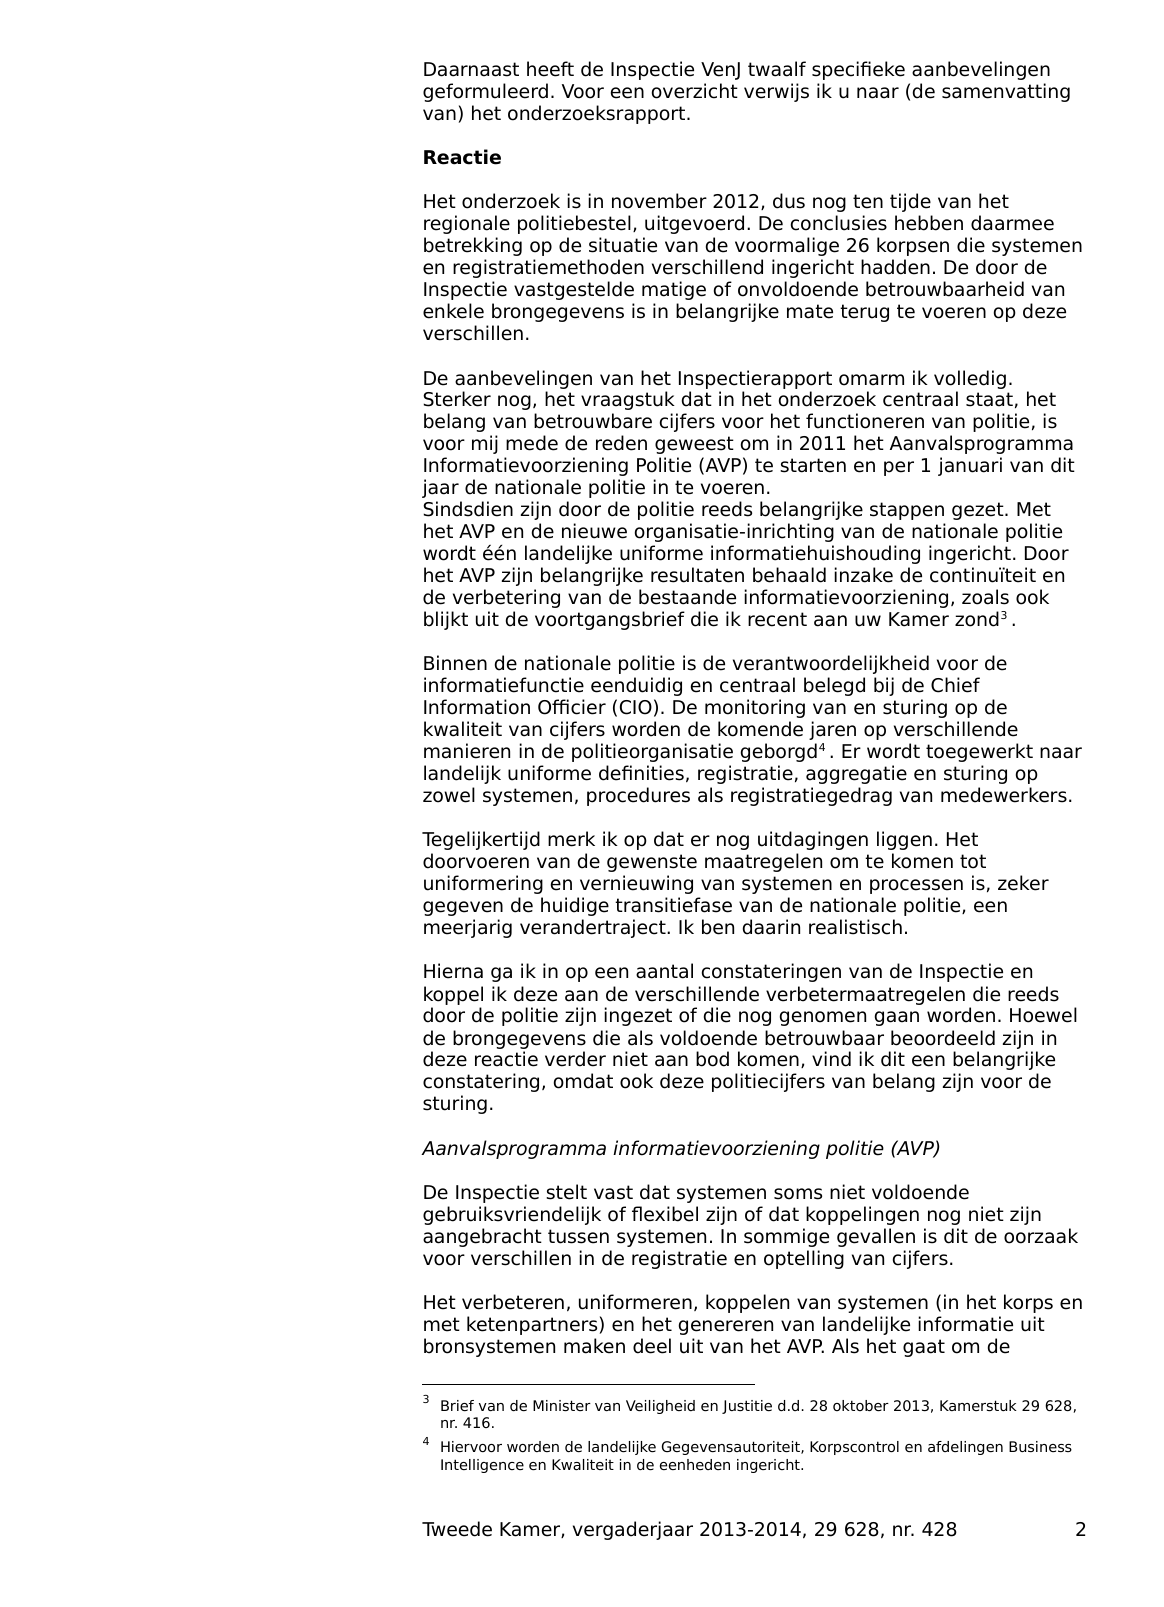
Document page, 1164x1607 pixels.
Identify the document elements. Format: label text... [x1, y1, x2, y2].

text Daarnaast heeft de Inspectie VenJ twaalf specifieke aanbevelingen geformuleerd. Voor een overzicht verwijs ik u naar (de samenvatting van) het onderzoeksrapport. [422, 59, 1087, 125]
text Het verbeteren, uniformeren, koppelen van systemen (in het korps en met ketenpartners) en het genereren van landelijke informatie uit bronsystemen maken deel uit van het AVP. Als het gaat om de [422, 1292, 1087, 1358]
text Het onderzoek is in november 2012, dus nog ten tijde van het regionale politiebestel, uitgevoerd. De conclusies hebben daarmee betrekking op de situatie van de voormalige 26 korpsen die systemen en registratiemethoden verschillend ingericht hadden. De door de Inspectie vastgestelde matige of onvoldoende betrouwbaarheid van enkele brongegevens is in belangrijke mate terug te voeren op deze verschillen. [422, 191, 1087, 345]
text Hiervoor worden de landelijke Gegevensautoriteit, Korpscontrol en afdelingen Business Intelligence en Kwaliteit in de eenheden ingericht. [422, 1435, 1087, 1474]
subtitle Reactie [422, 147, 1087, 169]
text Binnen de nationale politie is de verantwoordelijkheid voor de informatiefunctie eenduidig en centraal belegd bij de Chief Information Officier (CIO). De monitoring van en sturing op de kwaliteit van cijfers worden de komende jaren op verschillende manieren in de politieorganisatie geborgd. Er wordt toegewerkt naar landelijk uniforme definities, registratie, aggregatie en sturing op zowel systemen, procedures als registratiegedrag van medewerkers. [422, 653, 1087, 807]
text De aanbevelingen van het Inspectierapport omarm ik volledig. Sterker nog, het vraagstuk dat in het onderzoek centraal staat, het belang van betrouwbare cijfers voor het functioneren van politie, is voor mij mede de reden geweest om in 2011 het Aanvalsprogramma Informatievoorziening Politie (AVP) te starten en per 1 januari van dit jaar de nationale politie in te voeren. [422, 367, 1087, 499]
text Tegelijkertijd merk ik op dat er nog uitdagingen liggen. Het doorvoeren van de gewenste maatregelen om te komen tot uniformering en vernieuwing van systemen en processen is, zeker gegeven de huidige transitiefase van de nationale politie, een meerjarig verandertraject. Ik ben daarin realistisch. [422, 829, 1087, 939]
text Sindsdien zijn door de politie reeds belangrijke stappen gezet. Met het AVP en de nieuwe organisatie-inrichting van de nationale politie wordt één landelijke uniforme informatiehuishouding ingericht. Door het AVP zijn belangrijke resultaten behaald inzake de continuïteit en de verbetering van de bestaande informatievoorziening, zoals ook blijkt uit de voortgangsbrief die ik recent aan uw Kamer zond. [422, 499, 1087, 631]
text Hierna ga ik in op een aantal constateringen van de Inspectie en koppel ik deze aan de verschillende verbetermaatregelen die reeds door de politie zijn ingezet of die nog genomen gaan worden. Hoewel de brongegevens die als voldoende betrouwbaar beoordeeld zijn in deze reactie verder niet aan bod komen, vind ik dit een belangrijke constatering, omdat ook deze politiecijfers van belang zijn voor de sturing. [422, 961, 1087, 1115]
subtitle Aanvalsprogramma informatievoorziening politie (AVP) [422, 1137, 1087, 1159]
text Brief van de Minister van Veiligheid en Justitie d.d. 28 oktober 2013, Kamerstuk 29 628, nr. 416. [422, 1393, 1087, 1432]
text De Inspectie stelt vast dat systemen soms niet voldoende gebruiksvriendelijk of flexibel zijn of dat koppelingen nog niet zijn aangebracht tussen systemen. In sommige gevallen is dit de oorzaak voor verschillen in de registratie en optelling van cijfers. [422, 1182, 1087, 1269]
